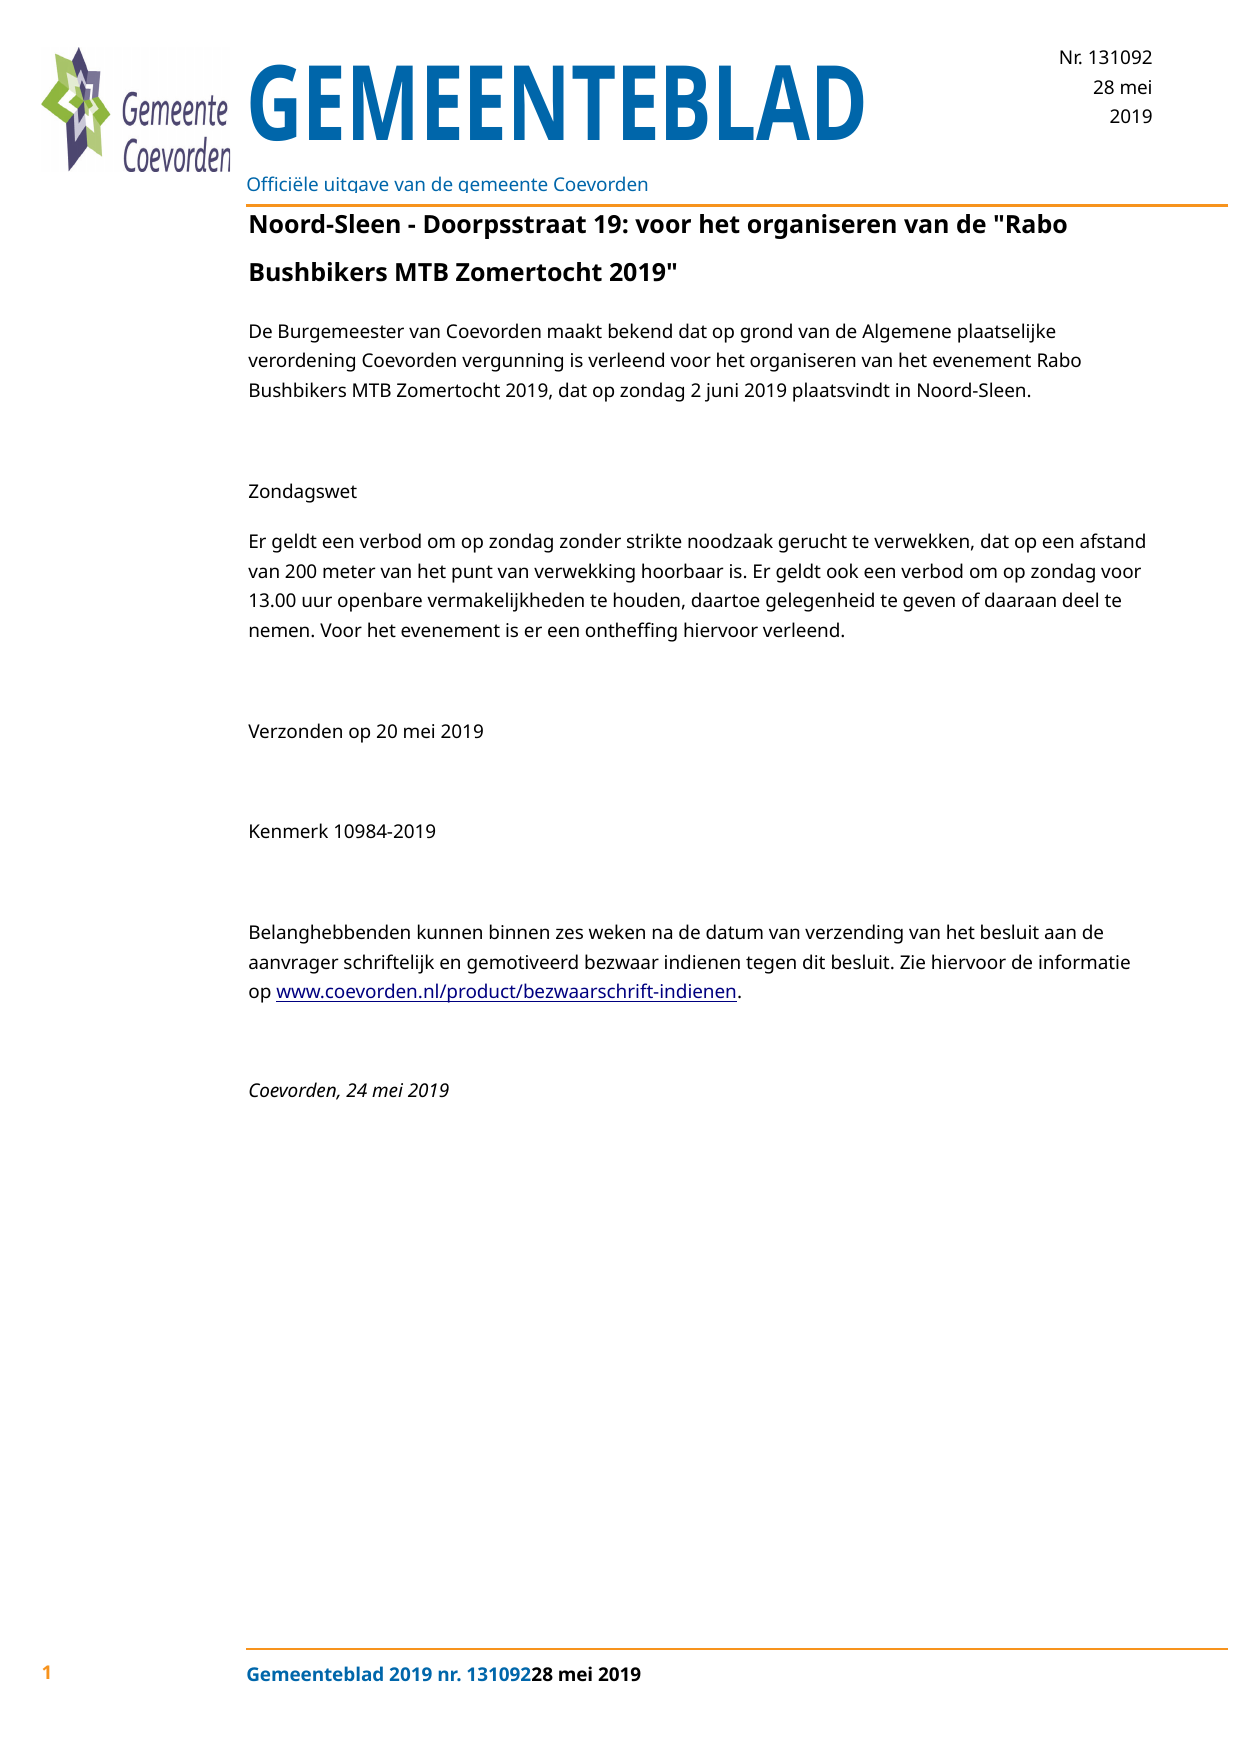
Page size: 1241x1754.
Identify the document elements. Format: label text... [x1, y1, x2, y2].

text Verzonden op 20 mei 2019 [248, 718, 1152, 744]
text Zondagswet [248, 478, 1152, 504]
text Kenmerk 10984-2019 [248, 819, 1152, 844]
text Coevorden, 24 mei 2019 [248, 1077, 1152, 1103]
picture [41, 47, 231, 172]
text Belanghebbenden kunnen binnen zes weken na de datum van verzending van het besluit aan de aanvrager schriftelijk en gemotiveerd bezwaar indienen tegen dit besluit. Zie hiervoor de informatie op www.coevorden.nl/product/bezwaarschrift-indienen. [248, 919, 1152, 1004]
text Er geldt een verbod om op zondag zonder strikte noodzaak gerucht te verwekken, dat op een afstand van 200 meter van het punt van verwekking hoorbaar is. Er geldt ook een verbod om op zondag voor 13.00 uur openbare vermakelijkheden te houden, daartoe gelegenheid te geven of daaraan deel te nemen. Voor het evenement is er een ontheffing hiervoor verleend. [248, 528, 1152, 643]
text Noord-Sleen - Doorpsstraat 19: voor het organiseren van de "Rabo Bushbikers MTB Zomertocht 2019" [248, 207, 1152, 288]
text De Burgemeester van Coevorden maakt bekend dat op grond van de Algemene plaatselijke verordening Coevorden vergunning is verleend voor het organiseren van het evenement Rabo Bushbikers MTB Zomertocht 2019, dat op zondag 2 juni 2019 plaatsvindt in Noord-Sleen. [248, 318, 1152, 403]
